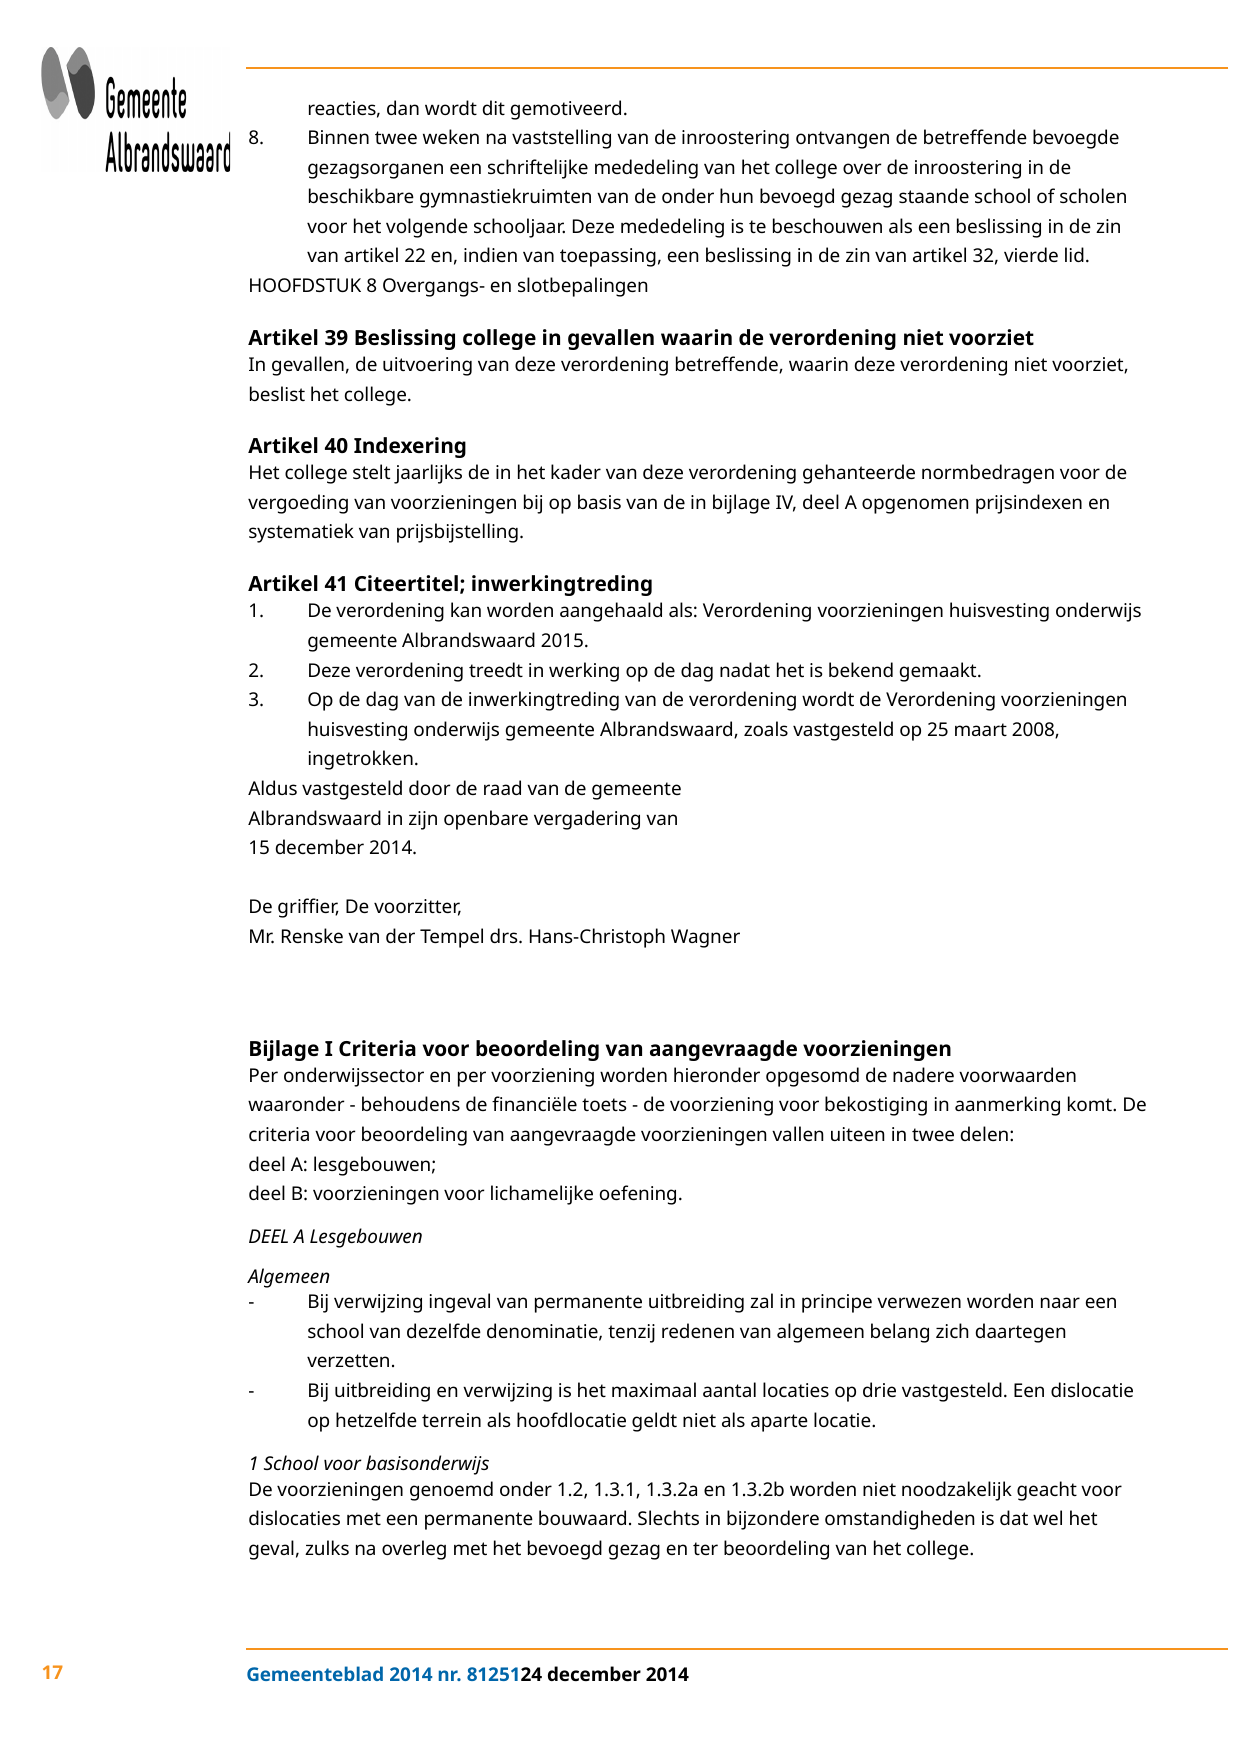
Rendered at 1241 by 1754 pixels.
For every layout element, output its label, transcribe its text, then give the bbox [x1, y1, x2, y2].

text De voorzieningen genoemd onder 1.2, 1.3.1, 1.3.2a en 1.3.2b worden niet noodzakelijk geacht voor dislocaties met een permanente bouwaard. Slechts in bijzondere omstandigheden is dat wel het geval, zulks na overleg met het bevoegd gezag en ter beoordeling van het college. [248, 1476, 1152, 1561]
text Artikel 40 Indexering [248, 431, 1152, 459]
text In gevallen, de uitvoering van deze verordening betreffende, waarin deze verordening niet voorziet, beslist het college. [248, 351, 1152, 406]
list Bij uitbreiding en verwijzing is het maximaal aantal locaties op drie vastgesteld. Een dislocatie op hetzelfde terrein als hoofdlocatie geldt niet als aparte locatie. [248, 1377, 1152, 1433]
list Binnen twee weken na vaststelling van de inroostering ontvangen de betreffende bevoegde gezagsorganen een schriftelijke mededeling van het college over de inroostering in de beschikbare gymnastiekruimten van de onder hun bevoegd gezag staande school of scholen voor het volgende schooljaar. Deze mededeling is te beschouwen als een beslissing in de zin van artikel 22 en, indien van toepassing, een beslissing in de zin van artikel 32, vierde lid. [248, 124, 1152, 268]
text deel B: voorzieningen voor lichamelijke oefening. [248, 1180, 1152, 1206]
list reacties, dan wordt dit gemotiveerd. [248, 95, 1152, 121]
text Mr. Renske van der Tempel drs. Hans-Christoph Wagner [248, 923, 1152, 949]
list Op de dag van de inwerkingtreding van de verordening wordt de Verordening voorzieningen huisvesting onderwijs gemeente Albrandswaard, zoals vastgesteld op 25 maart 2008, ingetrokken. [248, 686, 1152, 771]
text Per onderwijssector en per voorziening worden hieronder opgesomd de nadere voorwaarden waaronder - behoudens de financiële toets - de voorziening voor bekostiging in aanmerking komt. De criteria voor beoordeling van aangevraagde voorzieningen vallen uiteen in twee delen: [248, 1062, 1152, 1147]
list Bij verwijzing ingeval van permanente uitbreiding zal in principe verwezen worden naar een school van dezelfde denominatie, tenzij redenen van algemeen belang zich daartegen verzetten. [248, 1288, 1152, 1373]
text 1 School voor basisonderwijs [248, 1450, 1152, 1476]
text DEEL A Lesgebouwen [248, 1223, 1152, 1249]
text Algemeen [248, 1263, 1152, 1288]
text HOOFDSTUK 8 Overgangs- en slotbepalingen [248, 272, 1152, 298]
text 15 december 2014. [248, 834, 1152, 860]
text Het college stelt jaarlijks de in het kader van deze verordening gehanteerde normbedragen voor de vergoeding van voorzieningen bij op basis van de in bijlage IV, deel A opgenomen prijsindexen en systematiek van prijsbijstelling. [248, 459, 1152, 544]
list De verordening kan worden aangehaald als: Verordening voorzieningen huisvesting onderwijs gemeente Albrandswaard 2015. [248, 598, 1152, 653]
text Albrandswaard in zijn openbare vergadering van [248, 805, 1152, 830]
list Deze verordening treedt in werking op de dag nadat het is bekend gemaakt. [248, 657, 1152, 682]
picture [41, 47, 231, 172]
text deel A: lesgebouwen; [248, 1151, 1152, 1177]
text De griffier, De voorzitter, [248, 893, 1152, 919]
text Aldus vastgesteld door de raad van de gemeente [248, 775, 1152, 801]
text Bijlage I Criteria voor beoordeling van aangevraagde voorzieningen [248, 1034, 1152, 1062]
text Artikel 41 Citeertitel; inwerkingtreding [248, 569, 1152, 598]
text Artikel 39 Beslissing college in gevallen waarin de verordening niet voorziet [248, 323, 1152, 351]
